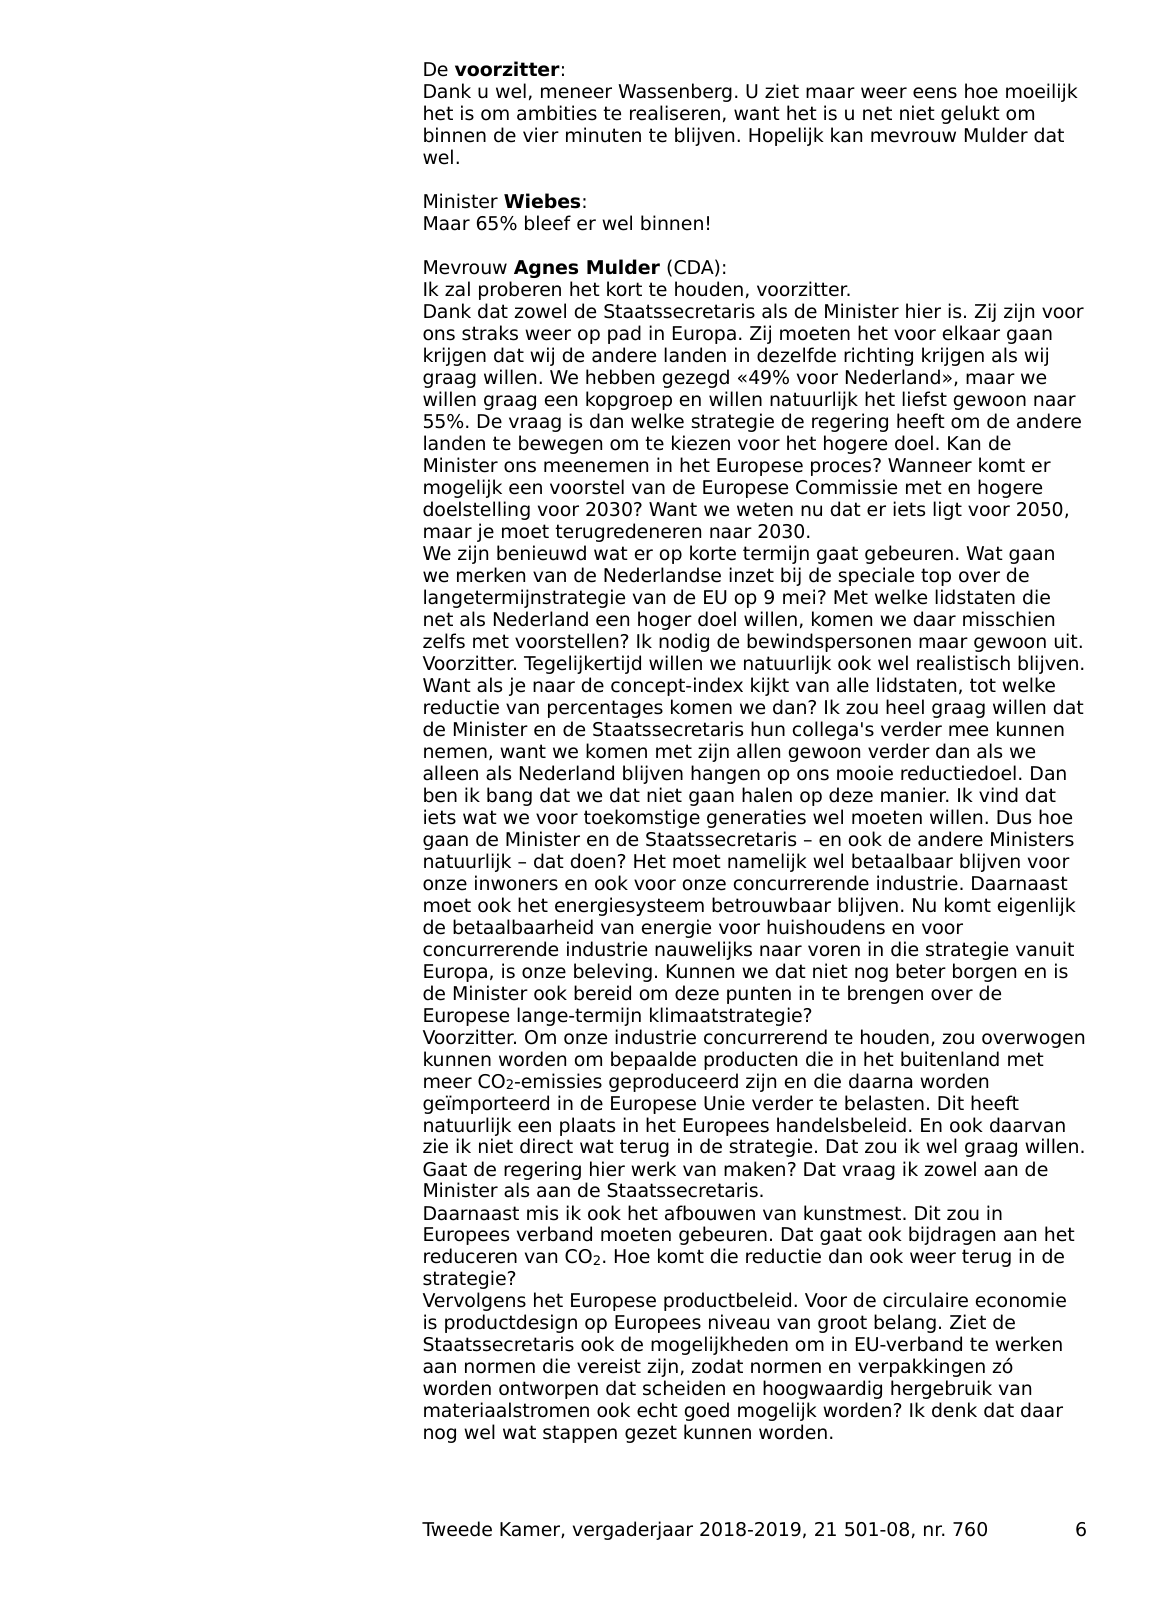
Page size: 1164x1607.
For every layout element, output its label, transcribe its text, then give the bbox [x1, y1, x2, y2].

text Voorzitter. Om onze industrie concurrerend te houden, zou overwogen kunnen worden om bepaalde producten die in het buitenland met meer CO2-emissies geproduceerd zijn en die daarna worden geïmporteerd in de Europese Unie verder te belasten. Dit heeft natuurlijk een plaats in het Europees handelsbeleid. En ook daarvan zie ik niet direct wat terug in de strategie. Dat zou ik wel graag willen. Gaat de regering hier werk van maken? Dat vraag ik zowel aan de Minister als aan de Staatssecretaris. [422, 1027, 1087, 1202]
text De voorzitter: [422, 59, 1087, 81]
text Minister Wiebes: [422, 191, 1087, 213]
text Daarnaast mis ik ook het afbouwen van kunstmest. Dit zou in Europees verband moeten gebeuren. Dat gaat ook bijdragen aan het reduceren van CO2. Hoe komt die reductie dan ook weer terug in de strategie? [422, 1202, 1087, 1290]
text Dank dat zowel de Staatssecretaris als de Minister hier is. Zij zijn voor ons straks weer op pad in Europa. Zij moeten het voor elkaar gaan krijgen dat wij de andere landen in dezelfde richting krijgen als wij graag willen. We hebben gezegd «49% voor Nederland», maar we willen graag een kopgroep en willen natuurlijk het liefst gewoon naar 55%. De vraag is dan welke strategie de regering heeft om de andere landen te bewegen om te kiezen voor het hogere doel. Kan de Minister ons meenemen in het Europese proces? Wanneer komt er mogelijk een voorstel van de Europese Commissie met en hogere doelstelling voor 2030? Want we weten nu dat er iets ligt voor 2050, maar je moet terugredeneren naar 2030. [422, 301, 1087, 543]
text Mevrouw Agnes Mulder (CDA): [422, 257, 1087, 279]
text Maar 65% bleef er wel binnen! [422, 213, 1087, 235]
text Ik zal proberen het kort te houden, voorzitter. [422, 279, 1087, 301]
text Vervolgens het Europese productbeleid. Voor de circulaire economie is productdesign op Europees niveau van groot belang. Ziet de Staatssecretaris ook de mogelijkheden om in EU-verband te werken aan normen die vereist zijn, zodat normen en verpakkingen zó worden ontworpen dat scheiden en hoogwaardig hergebruik van materiaalstromen ook echt goed mogelijk worden? Ik denk dat daar nog wel wat stappen gezet kunnen worden. [422, 1290, 1087, 1444]
text Dank u wel, meneer Wassenberg. U ziet maar weer eens hoe moeilijk het is om ambities te realiseren, want het is u net niet gelukt om binnen de vier minuten te blijven. Hopelijk kan mevrouw Mulder dat wel. [422, 81, 1087, 169]
text We zijn benieuwd wat er op korte termijn gaat gebeuren. Wat gaan we merken van de Nederlandse inzet bij de speciale top over de langetermijnstrategie van de EU op 9 mei? Met welke lidstaten die net als Nederland een hoger doel willen, komen we daar misschien zelfs met voorstellen? Ik nodig de bewindspersonen maar gewoon uit. Voorzitter. Tegelijkertijd willen we natuurlijk ook wel realistisch blijven. Want als je naar de concept-index kijkt van alle lidstaten, tot welke reductie van percentages komen we dan? Ik zou heel graag willen dat de Minister en de Staatssecretaris hun collega's verder mee kunnen nemen, want we komen met zijn allen gewoon verder dan als we alleen als Nederland blijven hangen op ons mooie reductiedoel. Dan ben ik bang dat we dat niet gaan halen op deze manier. Ik vind dat iets wat we voor toekomstige generaties wel moeten willen. Dus hoe gaan de Minister en de Staatssecretaris – en ook de andere Ministers natuurlijk – dat doen? Het moet namelijk wel betaalbaar blijven voor onze inwoners en ook voor onze concurrerende industrie. Daarnaast moet ook het energiesysteem betrouwbaar blijven. Nu komt eigenlijk de betaalbaarheid van energie voor huishoudens en voor concurrerende industrie nauwelijks naar voren in die strategie vanuit Europa, is onze beleving. Kunnen we dat niet nog beter borgen en is de Minister ook bereid om deze punten in te brengen over de Europese lange-termijn klimaatstrategie? [422, 543, 1087, 1027]
